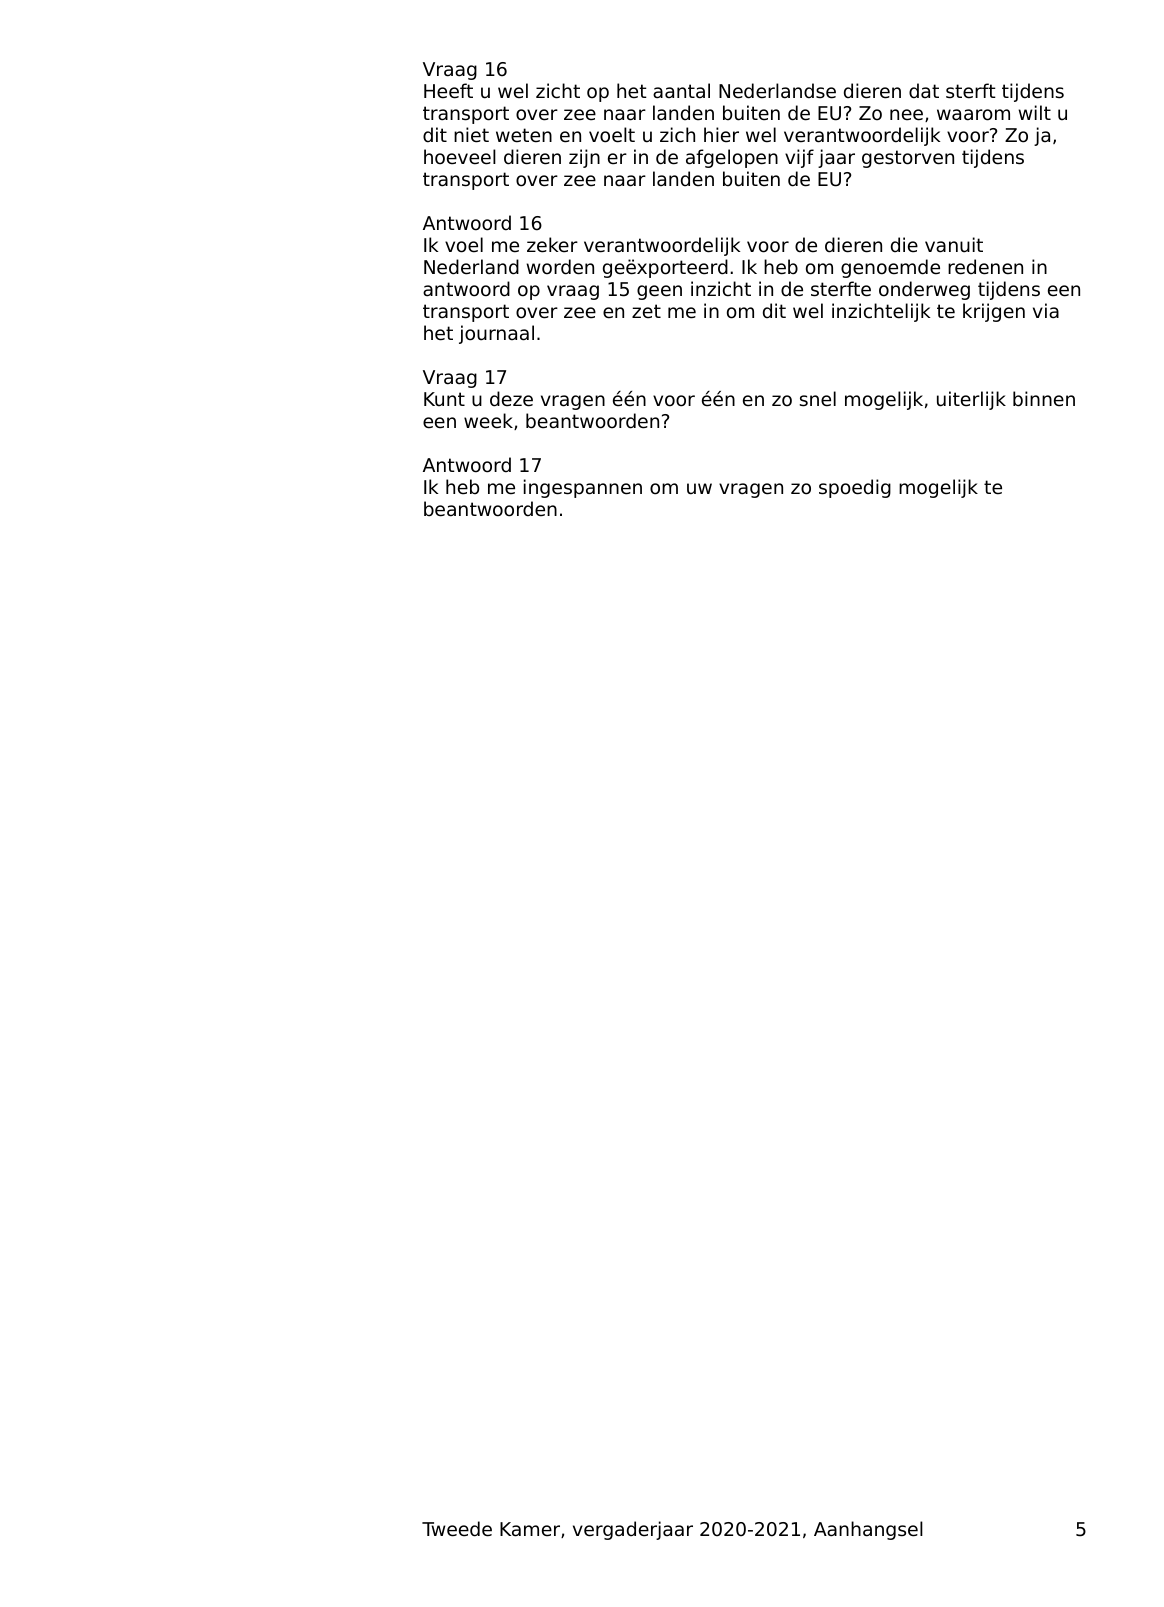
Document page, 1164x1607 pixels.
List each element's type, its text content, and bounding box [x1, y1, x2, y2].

text Ik voel me zeker verantwoordelijk voor de dieren die vanuit Nederland worden geëxporteerd. Ik heb om genoemde redenen in antwoord op vraag 15 geen inzicht in de sterfte onderweg tijdens een transport over zee en zet me in om dit wel inzichtelijk te krijgen via het journaal. [422, 235, 1087, 345]
text Heeft u wel zicht op het aantal Nederlandse dieren dat sterft tijdens transport over zee naar landen buiten de EU? Zo nee, waarom wilt u dit niet weten en voelt u zich hier wel verantwoordelijk voor? Zo ja, hoeveel dieren zijn er in de afgelopen vijf jaar gestorven tijdens transport over zee naar landen buiten de EU? [422, 81, 1087, 191]
text Vraag 16 [422, 59, 1087, 81]
text Kunt u deze vragen één voor één en zo snel mogelijk, uiterlijk binnen een week, beantwoorden? [422, 389, 1087, 433]
text Antwoord 16 [422, 213, 1087, 235]
text Ik heb me ingespannen om uw vragen zo spoedig mogelijk te beantwoorden. [422, 477, 1087, 521]
text Antwoord 17 [422, 455, 1087, 477]
text Vraag 17 [422, 367, 1087, 389]
